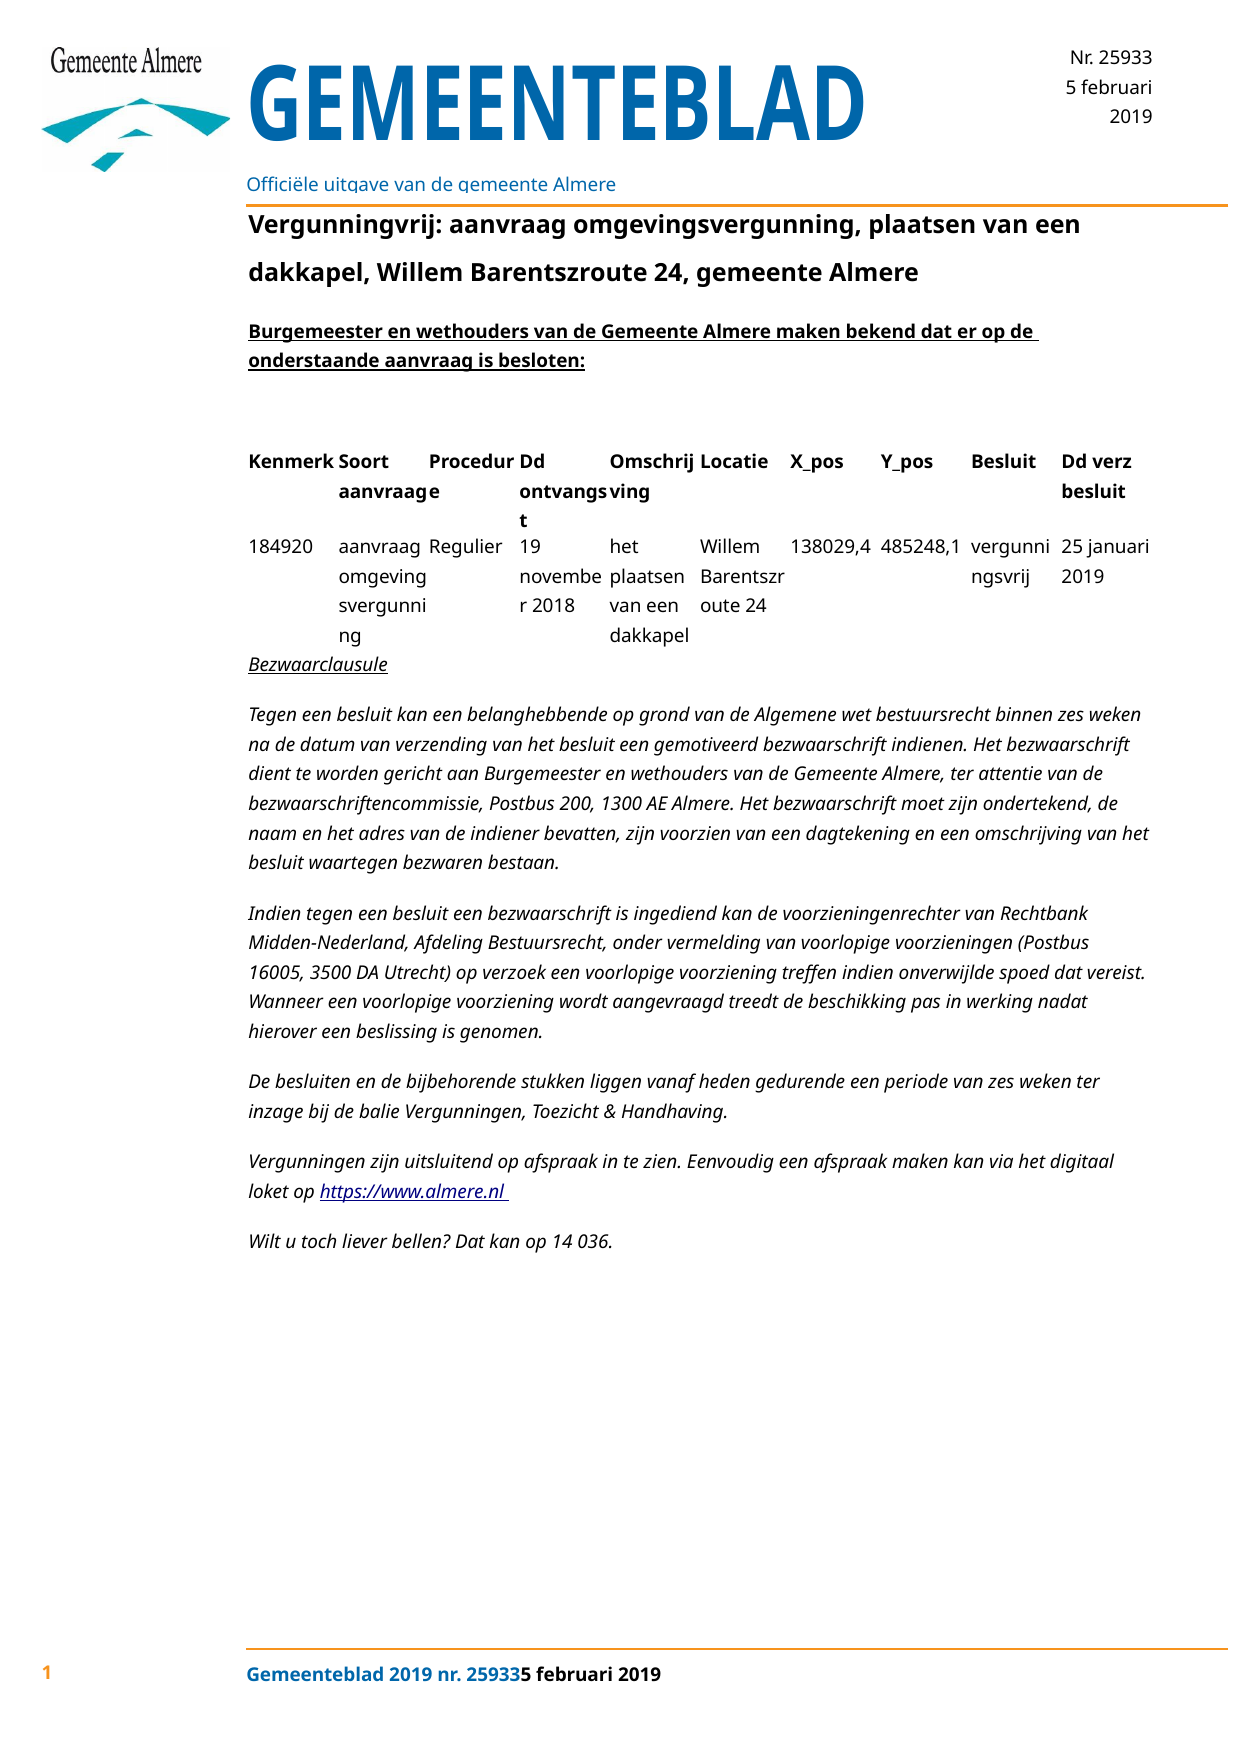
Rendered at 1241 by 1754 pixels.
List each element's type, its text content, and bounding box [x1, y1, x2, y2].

text Indien tegen een besluit een bezwaarschrift is ingediend kan de voorzieningenrechter van Rechtbank Midden-Nederland, Afdeling Bestuursrecht, onder vermelding van voorlopige voorzieningen (Postbus 16005, 3500 DA Utrecht) op verzoek een voorlopige voorziening treffen indien onverwijlde spoed dat vereist. Wanneer een voorlopige voorziening wordt aangevraagd treedt de beschikking pas in werking nadat hierover een beslissing is genomen. [248, 900, 1152, 1044]
table_cell 19 november 2018 [519, 533, 609, 648]
table_cell aanvraag omgevingsvergunning [338, 533, 429, 648]
table_header Y_pos [881, 449, 971, 533]
text Bezwaarclausule [248, 651, 1152, 677]
table_cell 184920 [248, 533, 338, 648]
table_header X_pos [790, 449, 881, 533]
text Vergunningen zijn uitsluitend op afspraak in te zien. Eenvoudig een afspraak maken kan via het digitaal loket op https://www.almere.nl [248, 1148, 1152, 1204]
table_header Omschrijving [609, 449, 700, 533]
table_cell het plaatsen van een dakkapel [609, 533, 700, 648]
table_cell 25 januari 2019 [1061, 533, 1152, 648]
text Tegen een besluit kan een belanghebbende op grond van de Algemene wet bestuursrecht binnen zes weken na de datum van verzending van het besluit een gemotiveerd bezwaarschrift indienen. Het bezwaarschrift dient te worden gericht aan Burgemeester en wethouders van de Gemeente Almere, ter attentie van de bezwaarschriftencommissie, Postbus 200, 1300 AE Almere. Het bezwaarschrift moet zijn ondertekend, de naam en het adres van de indiener bevatten, zijn voorzien van een dagtekening en een omschrijving van het besluit waartegen bezwaren bestaan. [248, 701, 1152, 875]
table_cell Regulier [429, 533, 519, 648]
table_header Dd verz besluit [1061, 449, 1152, 533]
table_header Dd ontvangst [519, 449, 609, 533]
table_header Locatie [700, 449, 790, 533]
table_cell Willem Barentszroute 24 [700, 533, 790, 648]
table_header Besluit [971, 449, 1061, 533]
table_cell 485248,1 [881, 533, 971, 648]
text Vergunningvrij: aanvraag omgevingsvergunning, plaatsen van een dakkapel, Willem Barentszroute 24, gemeente Almere [248, 207, 1152, 288]
text De besluiten en de bijbehorende stukken liggen vanaf heden gedurende een periode van zes weken ter inzage bij de balie Vergunningen, Toezicht & Handhaving. [248, 1068, 1152, 1124]
picture [41, 47, 231, 172]
table_header Soort aanvraag [338, 449, 429, 533]
table_cell vergunningsvrij [971, 533, 1061, 648]
text Wilt u toch liever bellen? Dat kan op 14 036. [248, 1228, 1152, 1254]
table_header Procedure [429, 449, 519, 533]
table_header Kenmerk [248, 449, 338, 533]
table_cell 138029,4 [790, 533, 881, 648]
text Burgemeester en wethouders van de Gemeente Almere maken bekend dat er op de onderstaande aanvraag is besloten: [248, 318, 1152, 373]
